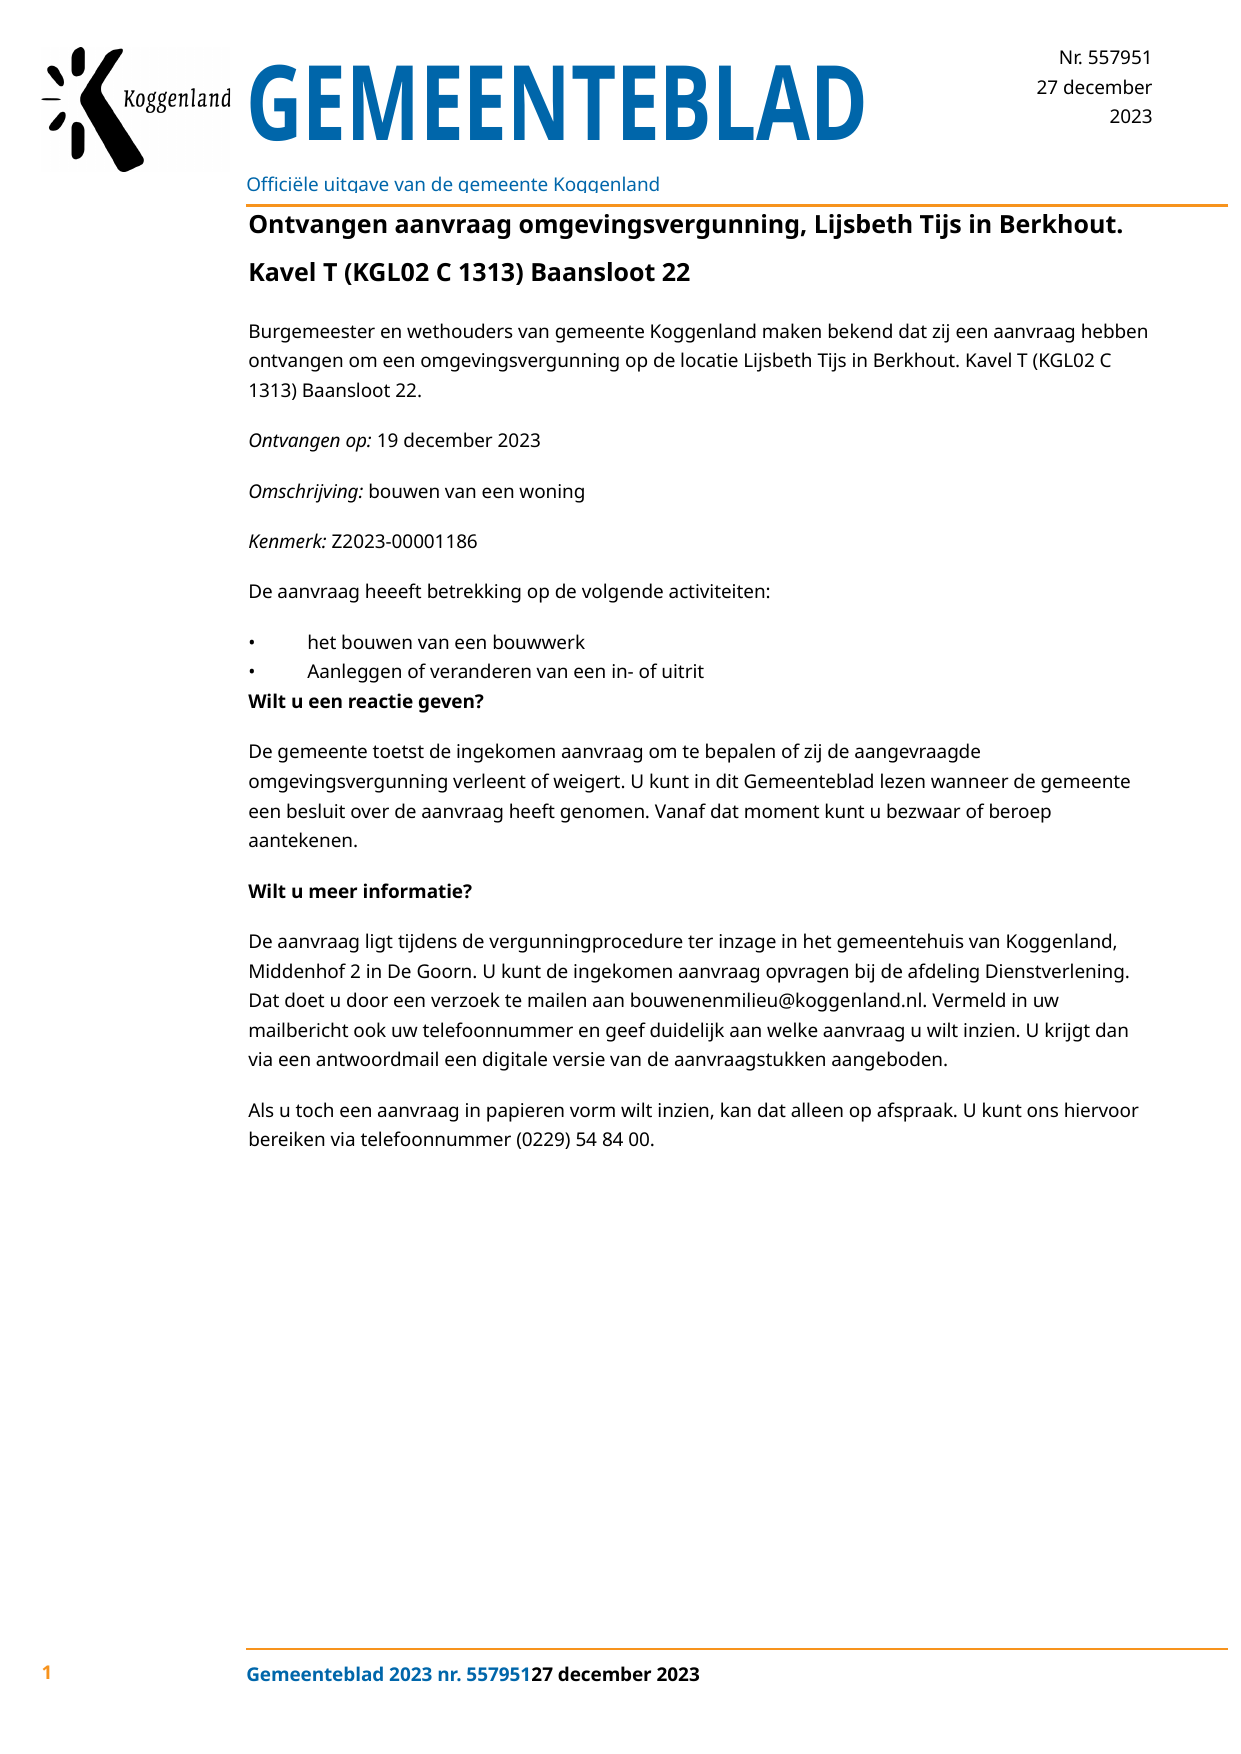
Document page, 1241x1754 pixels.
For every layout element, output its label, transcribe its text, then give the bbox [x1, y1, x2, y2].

picture [41, 47, 231, 172]
text Ontvangen op: 19 december 2023 [248, 427, 1152, 453]
list het bouwen van een bouwwerk [248, 629, 1152, 655]
text Wilt u een reactie geven? [248, 688, 1152, 714]
text De aanvraag ligt tijdens de vergunningprocedure ter inzage in het gemeentehuis van Koggenland, Middenhof 2 in De Goorn. U kunt de ingekomen aanvraag opvragen bij de afdeling Dienstverlening. Dat doet u door een verzoek te mailen aan bouwenenmilieu@koggenland.nl. Vermeld in uw mailbericht ook uw telefoonnummer en geef duidelijk aan welke aanvraag u wilt inzien. U krijgt dan via een antwoordmail een digitale versie van de aanvraagstukken aangeboden. [248, 928, 1152, 1072]
text Kenmerk: Z2023-00001186 [248, 528, 1152, 554]
text Als u toch een aanvraag in papieren vorm wilt inzien, kan dat alleen op afspraak. U kunt ons hiervoor bereiken via telefoonnummer (0229) 54 84 00. [248, 1097, 1152, 1152]
text De gemeente toetst de ingekomen aanvraag om te bepalen of zij de aangevraagde omgevingsvergunning verleent of weigert. U kunt in dit Gemeenteblad lezen wanneer de gemeente een besluit over de aanvraag heeft genomen. Vanaf dat moment kunt u bezwaar of beroep aantekenen. [248, 739, 1152, 853]
text De aanvraag heeeft betrekking op de volgende activiteiten: [248, 579, 1152, 604]
list Aanleggen of veranderen van een in- of uitrit [248, 659, 1152, 684]
text Burgemeester en wethouders van gemeente Koggenland maken bekend dat zij een aanvraag hebben ontvangen om een omgevingsvergunning op de locatie Lijsbeth Tijs in Berkhout. Kavel T (KGL02 C 1313) Baansloot 22. [248, 318, 1152, 403]
text Wilt u meer informatie? [248, 878, 1152, 904]
text Omschrijving: bouwen van een woning [248, 478, 1152, 504]
text Ontvangen aanvraag omgevingsvergunning, Lijsbeth Tijs in Berkhout. Kavel T (KGL02 C 1313) Baansloot 22 [248, 207, 1152, 288]
